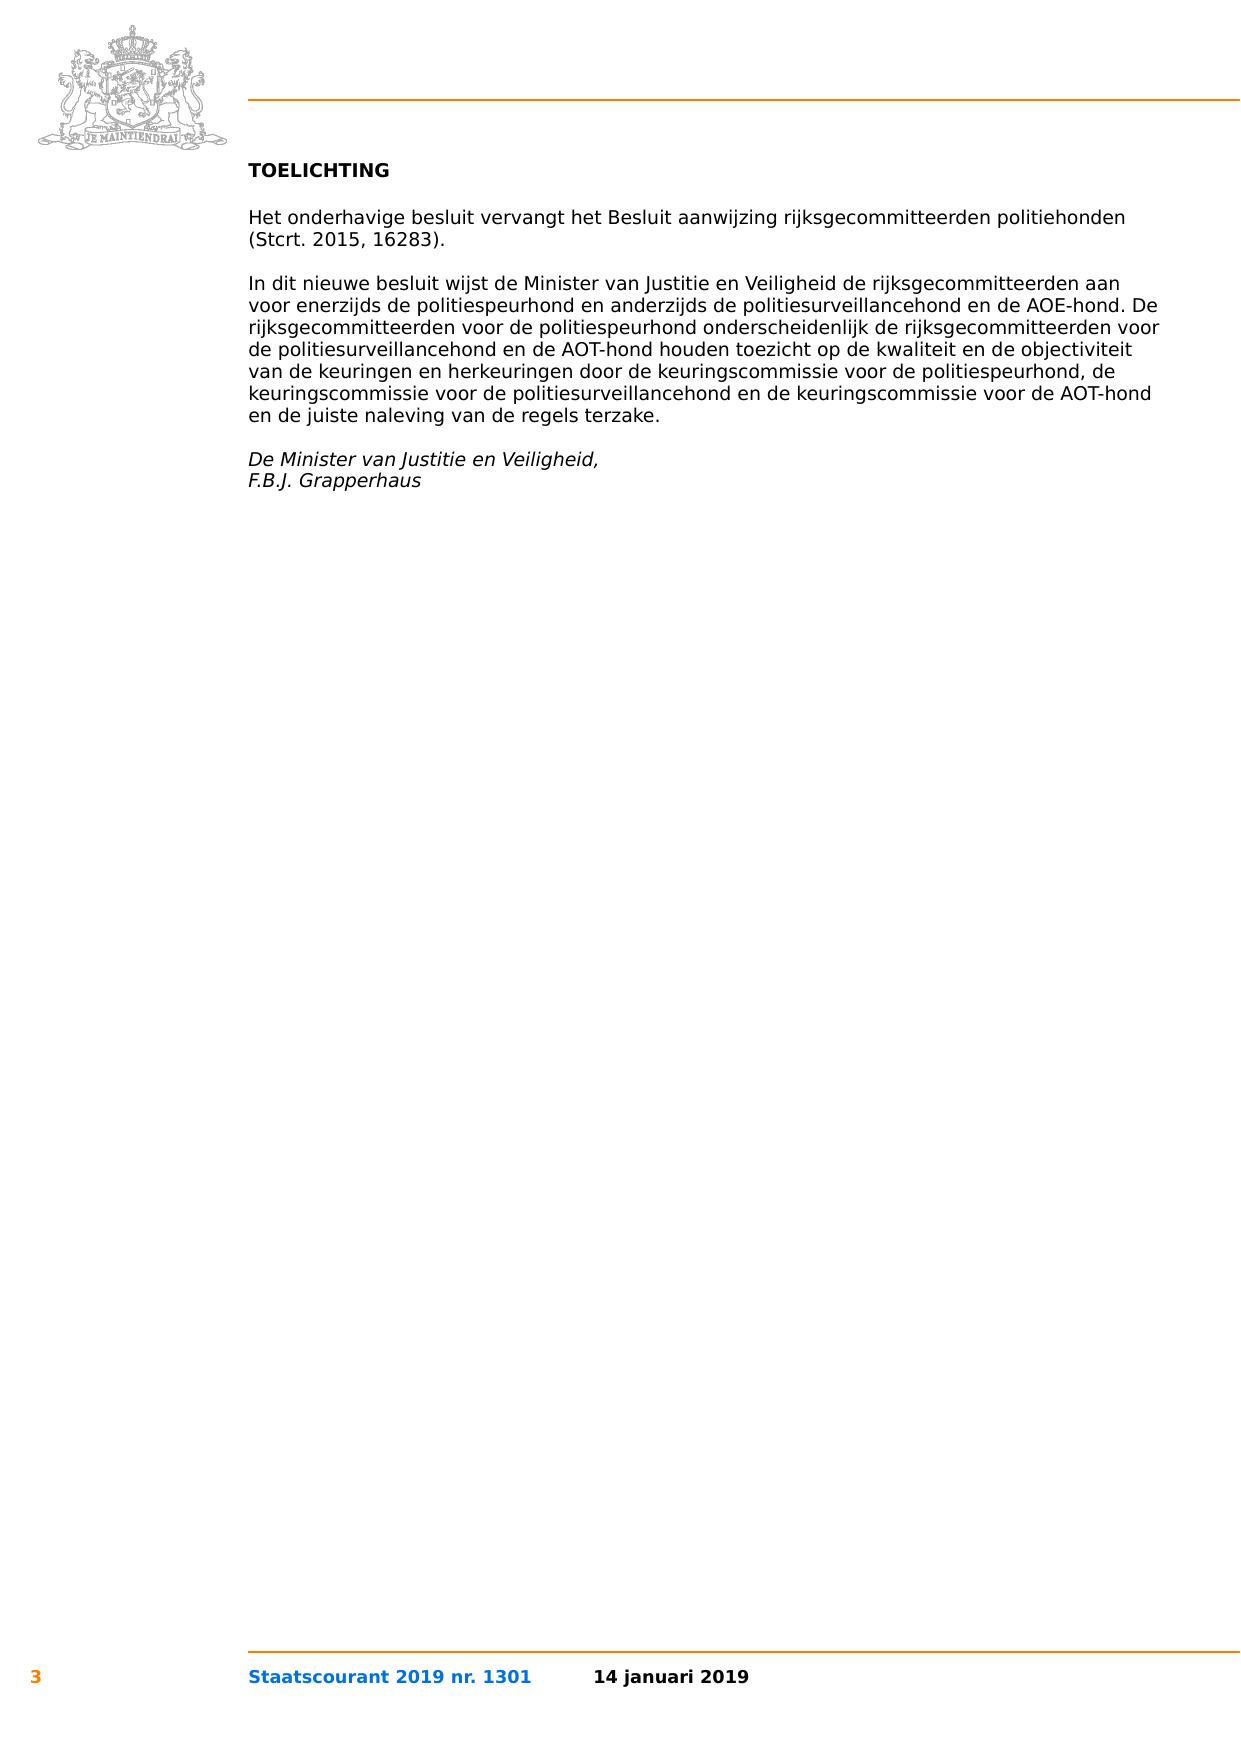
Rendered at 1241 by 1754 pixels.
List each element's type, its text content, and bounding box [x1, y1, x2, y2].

picture [38, 25, 227, 150]
text Het onderhavige besluit vervangt het Besluit aanwijzing rijksgecommitteerden politiehonden (Stcrt. 2015, 16283). [248, 207, 1163, 251]
text In dit nieuwe besluit wijst de Minister van Justitie en Veiligheid de rijksgecommitteerden aan voor enerzijds de politiespeurhond en anderzijds de politiesurveillancehond en de AOE-hond. De rijksgecommitteerden voor de politiespeurhond onderscheidenlijk de rijksgecommitteerden voor de politiesurveillancehond en de AOT-hond houden toezicht op de kwaliteit en de objectiviteit van de keuringen en herkeuringen door de keuringscommissie voor de politiespeurhond, de keuringscommissie voor de politiesurveillancehond en de keuringscommissie voor de AOT-hond en de juiste naleving van de regels terzake. [248, 273, 1163, 427]
subtitle TOELICHTING [248, 160, 1163, 182]
text De Minister van Justitie en Veiligheid, F.B.J. Grapperhaus [248, 448, 1163, 492]
